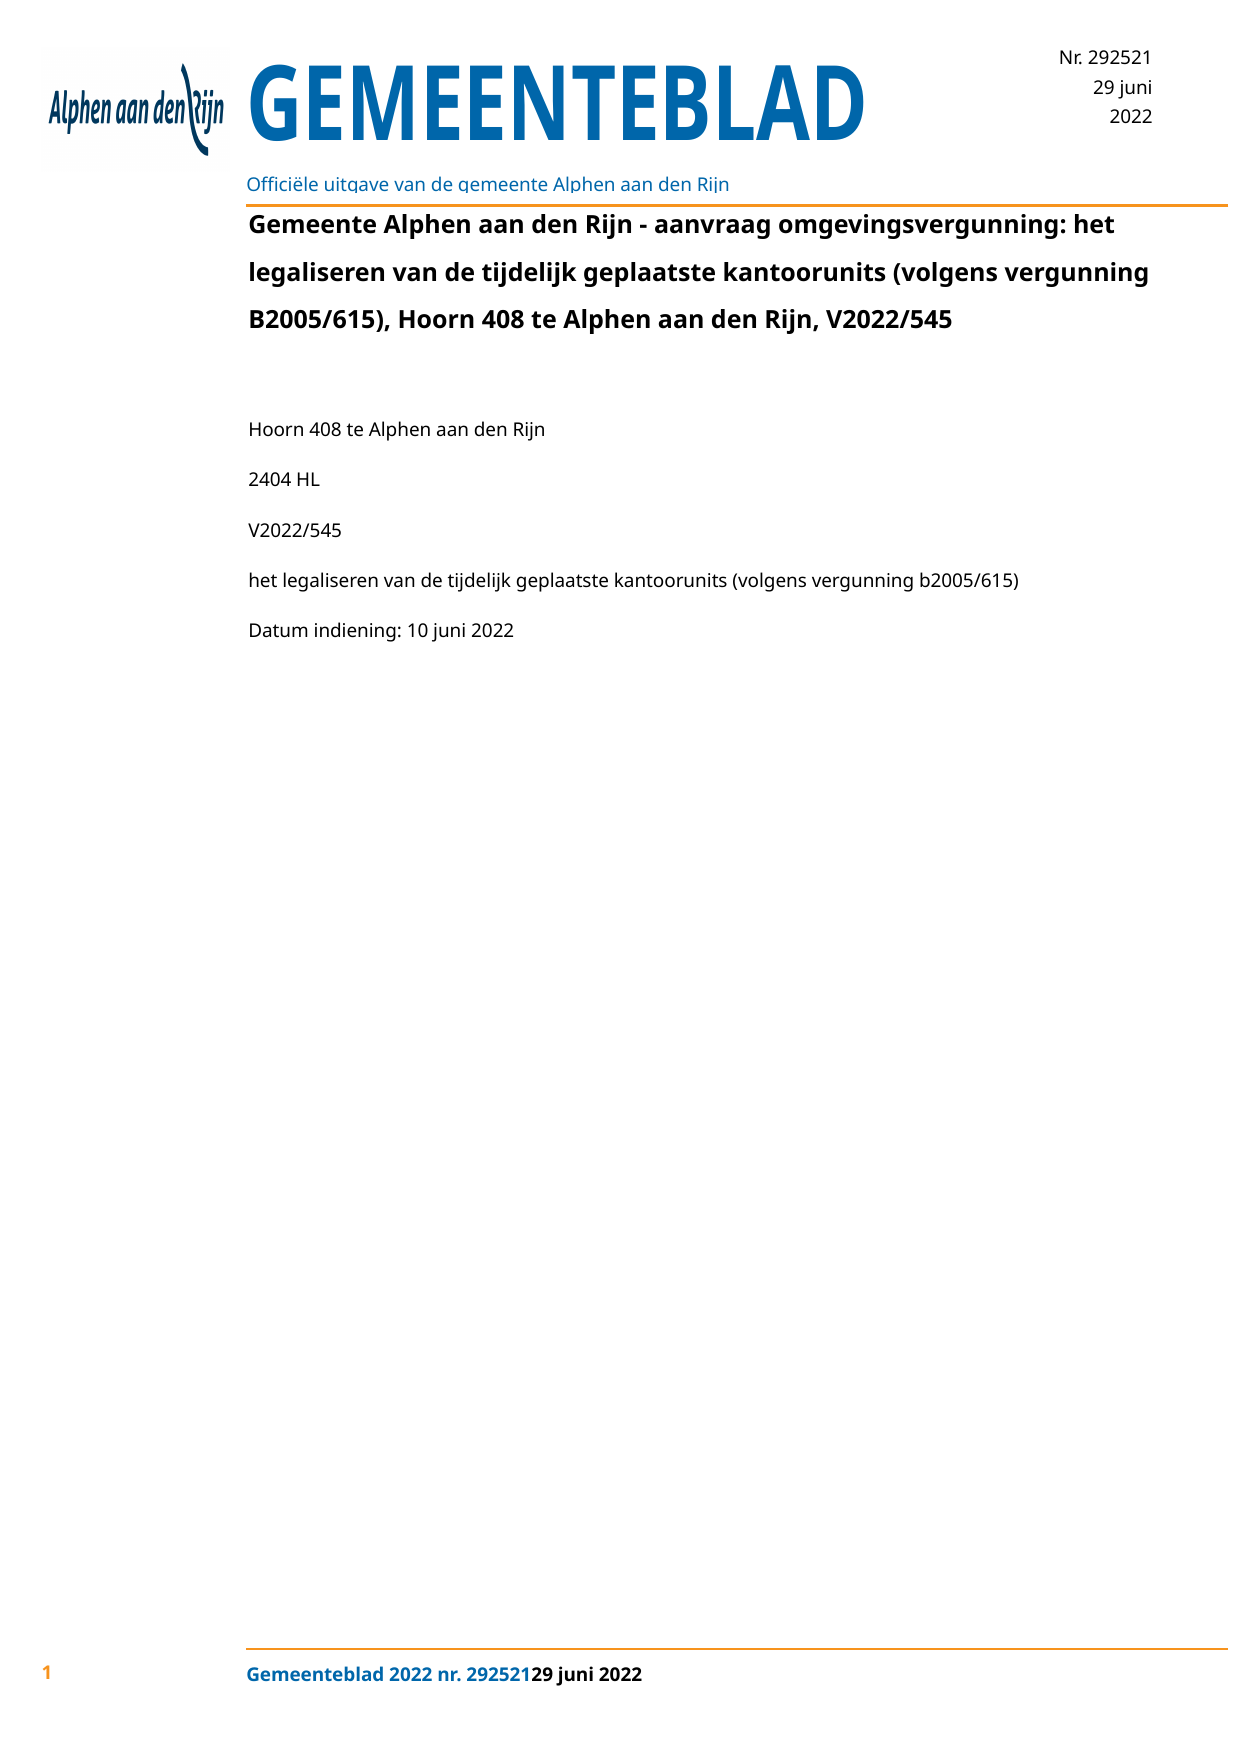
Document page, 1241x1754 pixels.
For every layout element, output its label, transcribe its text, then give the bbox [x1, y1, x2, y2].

picture [41, 47, 231, 172]
text het legaliseren van de tijdelijk geplaatste kantoorunits (volgens vergunning b2005/615) [248, 567, 1152, 593]
text Gemeente Alphen aan den Rijn - aanvraag omgevingsvergunning: het legaliseren van de tijdelijk geplaatste kantoorunits (volgens vergunning B2005/615), Hoorn 408 te Alphen aan den Rijn, V2022/545 [248, 207, 1152, 336]
text 2404 HL [248, 466, 1152, 492]
text Datum indiening: 10 juni 2022 [248, 618, 1152, 643]
text V2022/545 [248, 517, 1152, 542]
text Hoorn 408 te Alphen aan den Rijn [248, 416, 1152, 442]
